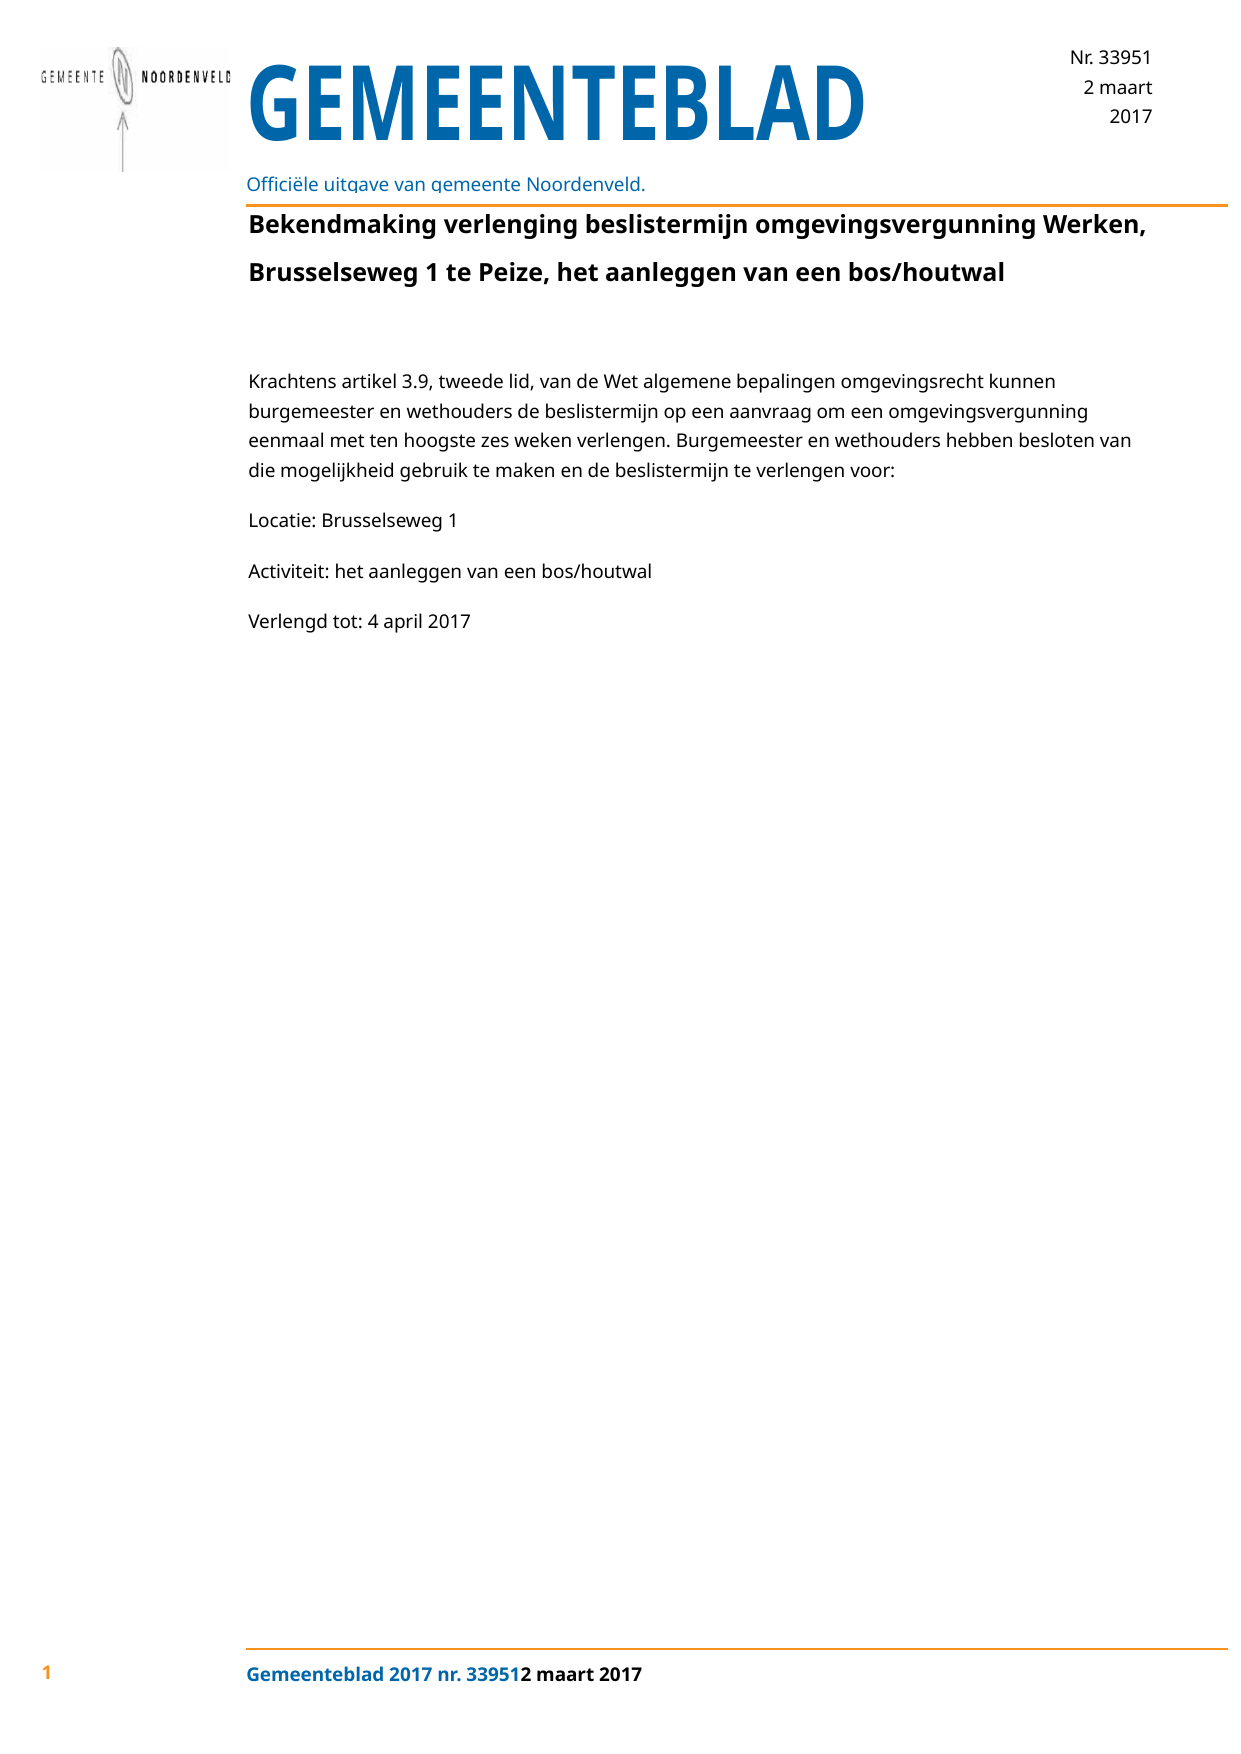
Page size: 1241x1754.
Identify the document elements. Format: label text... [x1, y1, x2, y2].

text Verlengd tot: 4 april 2017 [248, 608, 1152, 634]
text Krachtens artikel 3.9, tweede lid, van de Wet algemene bepalingen omgevingsrecht kunnen burgemeester en wethouders de beslistermijn op een aanvraag om een omgevingsvergunning eenmaal met ten hoogste zes weken verlengen. Burgemeester en wethouders hebben besloten van die mogelijkheid gebruik te maken en de beslistermijn te verlengen voor: [248, 368, 1152, 483]
picture [41, 47, 231, 172]
text Locatie: Brusselseweg 1 [248, 507, 1152, 533]
text Bekendmaking verlenging beslistermijn omgevingsvergunning Werken, Brusselseweg 1 te Peize, het aanleggen van een bos/houtwal [248, 207, 1152, 288]
text Activiteit: het aanleggen van een bos/houtwal [248, 558, 1152, 584]
